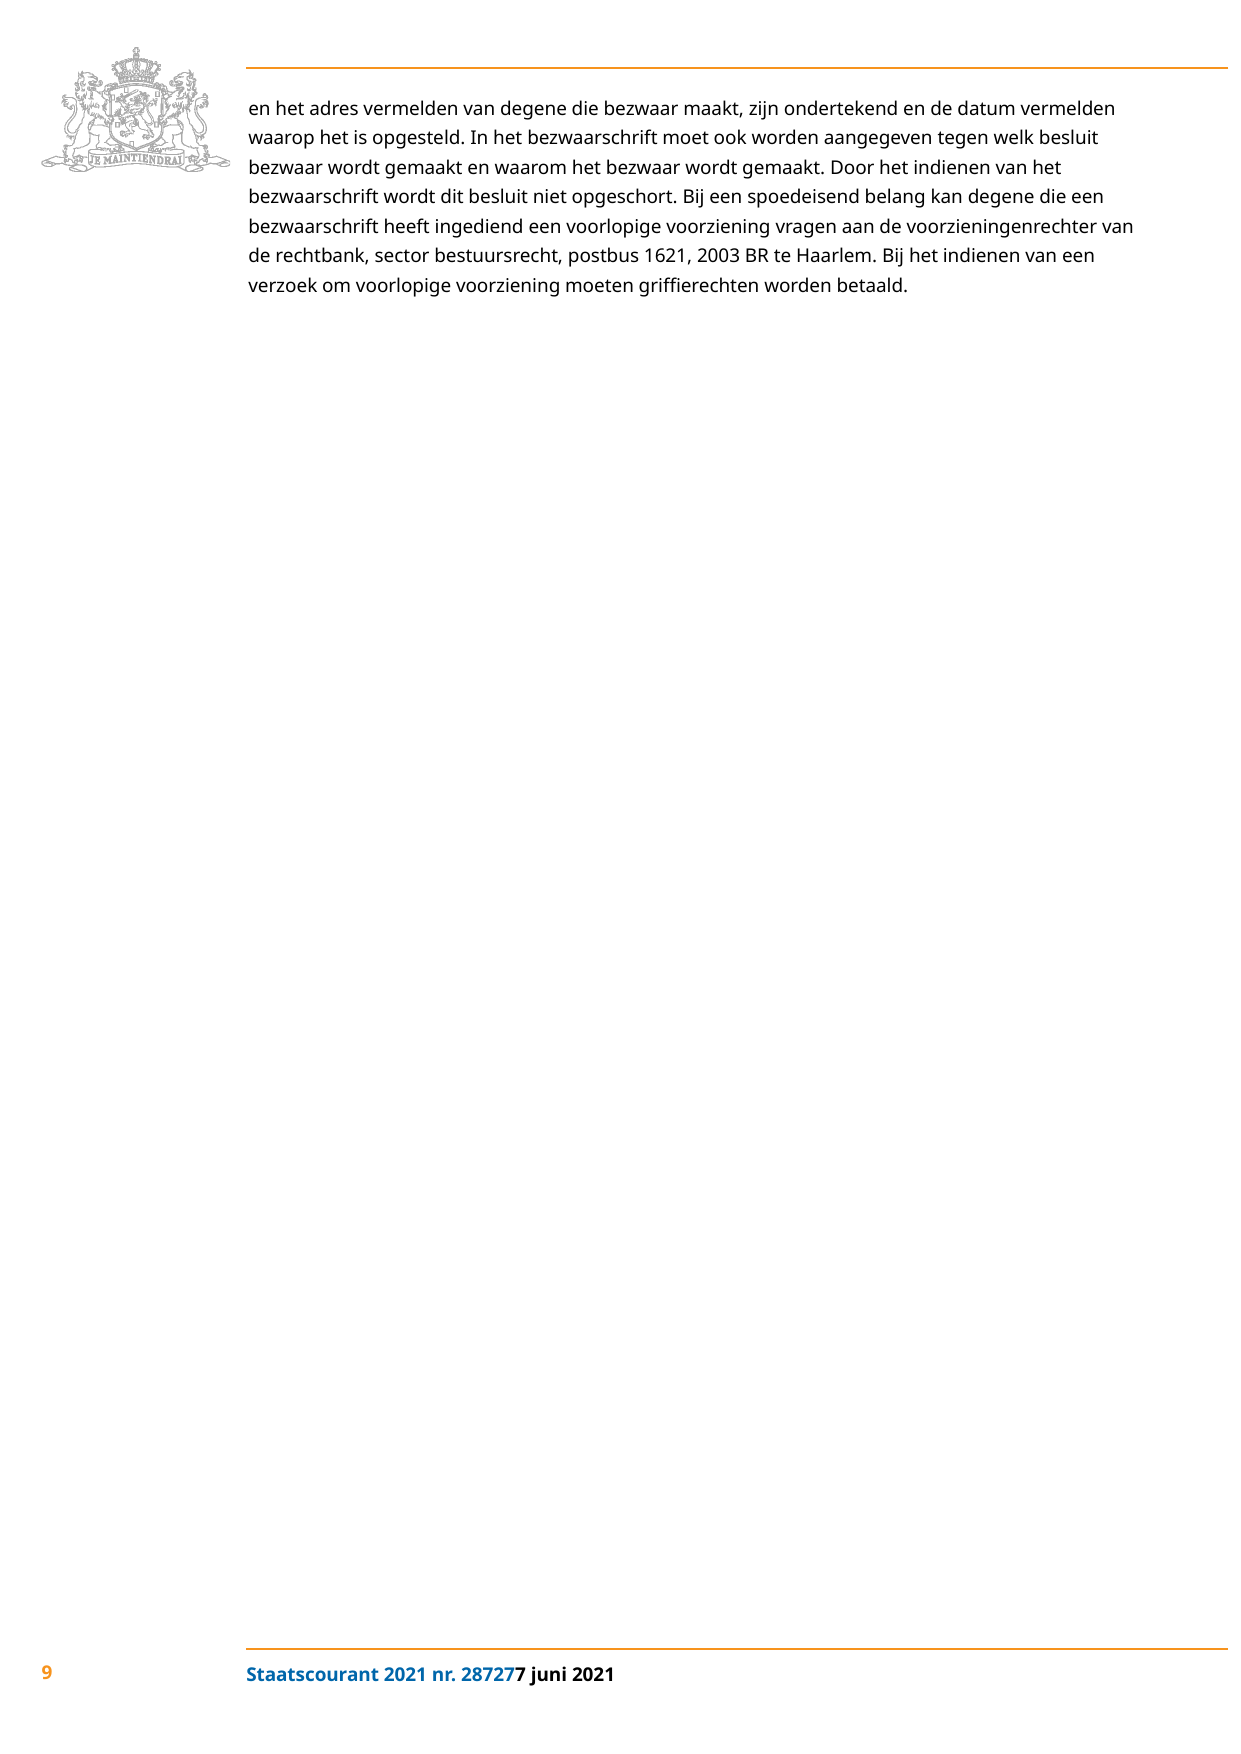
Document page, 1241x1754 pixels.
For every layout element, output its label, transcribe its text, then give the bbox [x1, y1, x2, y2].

picture [41, 47, 231, 172]
text en het adres vermelden van degene die bezwaar maakt, zijn ondertekend en de datum vermelden waarop het is opgesteld. In het bezwaarschrift moet ook worden aangegeven tegen welk besluit bezwaar wordt gemaakt en waarom het bezwaar wordt gemaakt. Door het indienen van het bezwaarschrift wordt dit besluit niet opgeschort. Bij een spoedeisend belang kan degene die een bezwaarschrift heeft ingediend een voorlopige voorziening vragen aan de voorzieningenrechter van de rechtbank, sector bestuursrecht, postbus 1621, 2003 BR te Haarlem. Bij het indienen van een verzoek om voorlopige voorziening moeten griffierechten worden betaald. [248, 95, 1152, 298]
